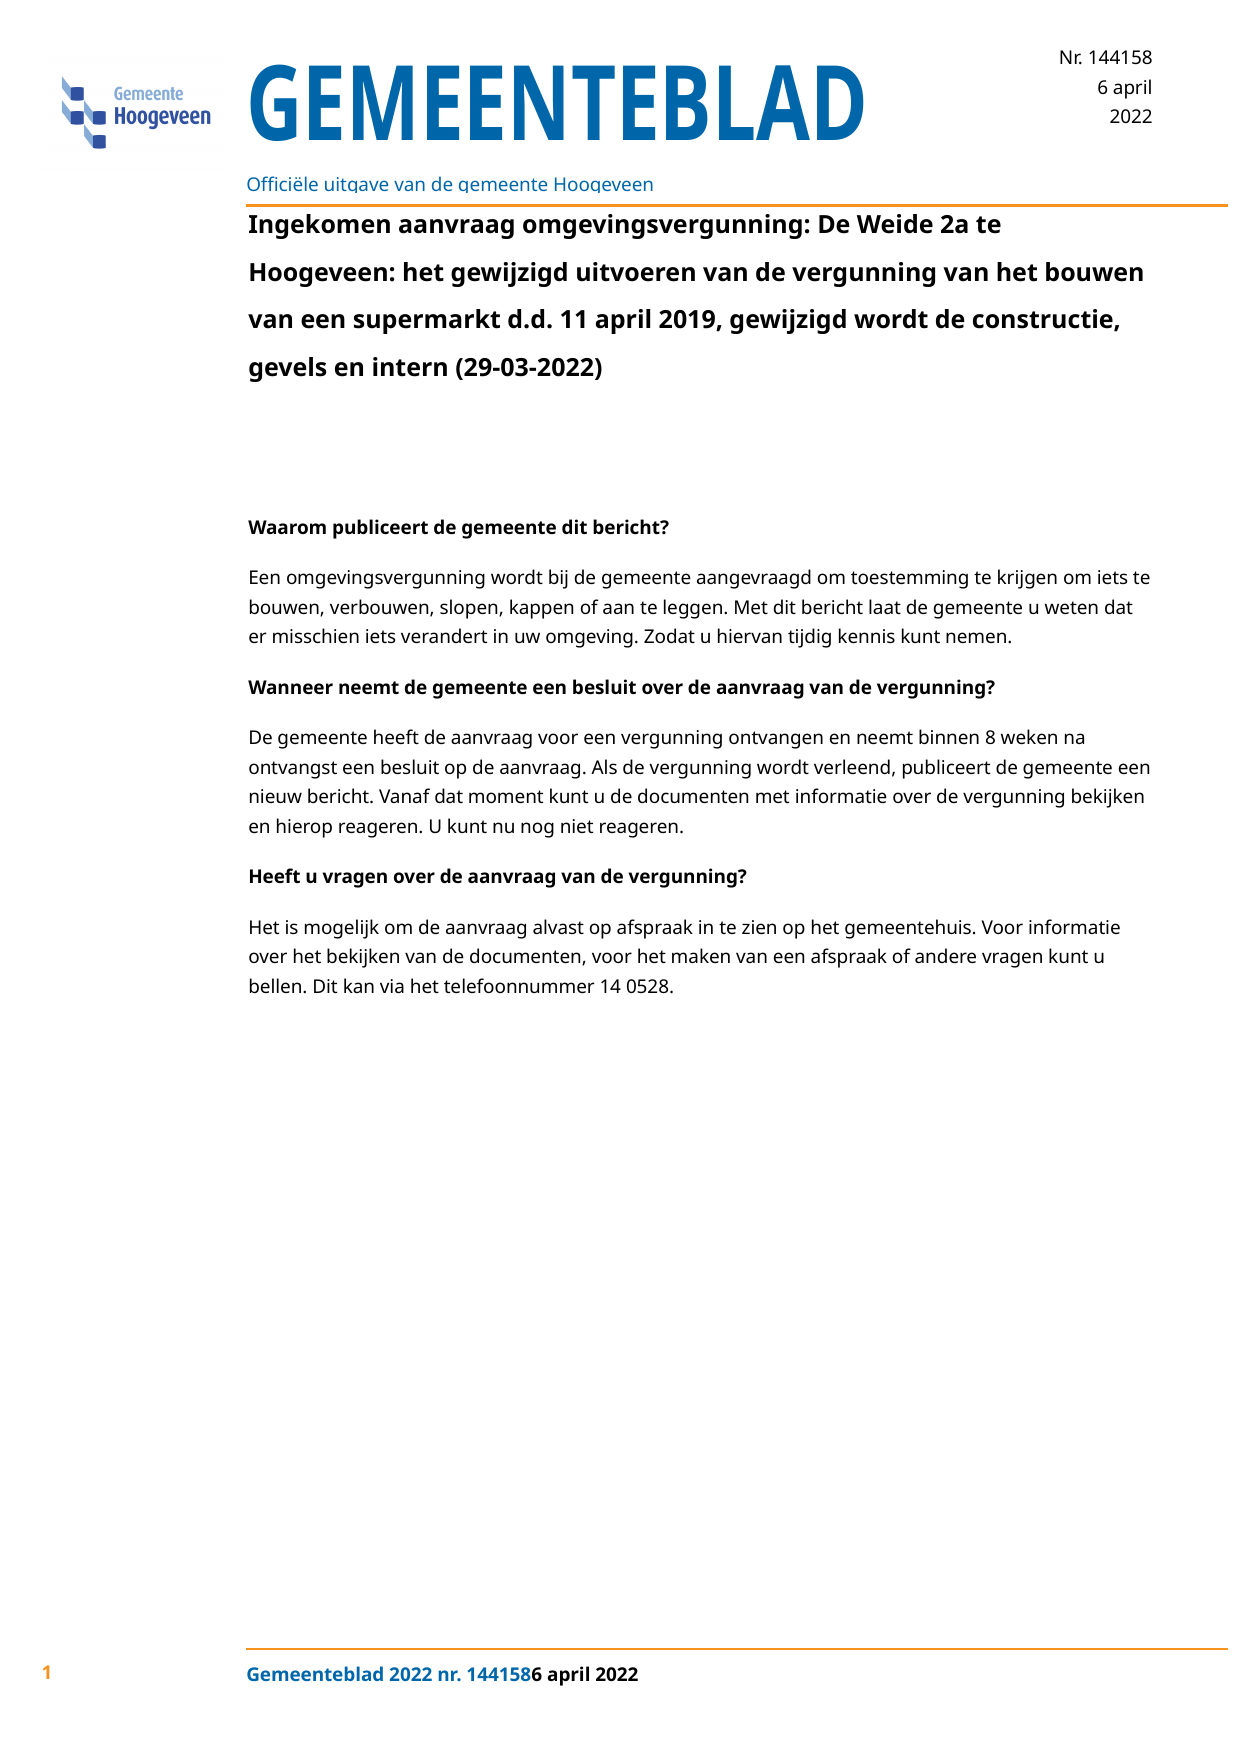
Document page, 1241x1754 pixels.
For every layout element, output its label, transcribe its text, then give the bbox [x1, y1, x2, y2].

text De gemeente heeft de aanvraag voor een vergunning ontvangen en neemt binnen 8 weken na ontvangst een besluit op de aanvraag. Als de vergunning wordt verleend, publiceert de gemeente een nieuw bericht. Vanaf dat moment kunt u de documenten met informatie over de vergunning bekijken en hierop reageren. U kunt nu nog niet reageren. [248, 724, 1152, 839]
text Waarom publiceert de gemeente dit bericht? [248, 514, 1152, 540]
text Een omgevingsvergunning wordt bij de gemeente aangevraagd om toestemming te krijgen om iets te bouwen, verbouwen, slopen, kappen of aan te leggen. Met dit bericht laat de gemeente u weten dat er misschien iets verandert in uw omgeving. Zodat u hiervan tijdig kennis kunt nemen. [248, 564, 1152, 649]
text Ingekomen aanvraag omgevingsvergunning: De Weide 2a te Hoogeveen: het gewijzigd uitvoeren van de vergunning van het bouwen van een supermarkt d.d. 11 april 2019, gewijzigd wordt de constructie, gevels en intern (29-03-2022) [248, 207, 1152, 384]
picture [41, 47, 231, 172]
text Het is mogelijk om de aanvraag alvast op afspraak in te zien op het gemeentehuis. Voor informatie over het bekijken van de documenten, voor het maken van een afspraak of andere vragen kunt u bellen. Dit kan via het telefoonnummer 14 0528. [248, 914, 1152, 999]
text Heeft u vragen over de aanvraag van de vergunning? [248, 863, 1152, 889]
text Wanneer neemt de gemeente een besluit over de aanvraag van de vergunning? [248, 674, 1152, 700]
